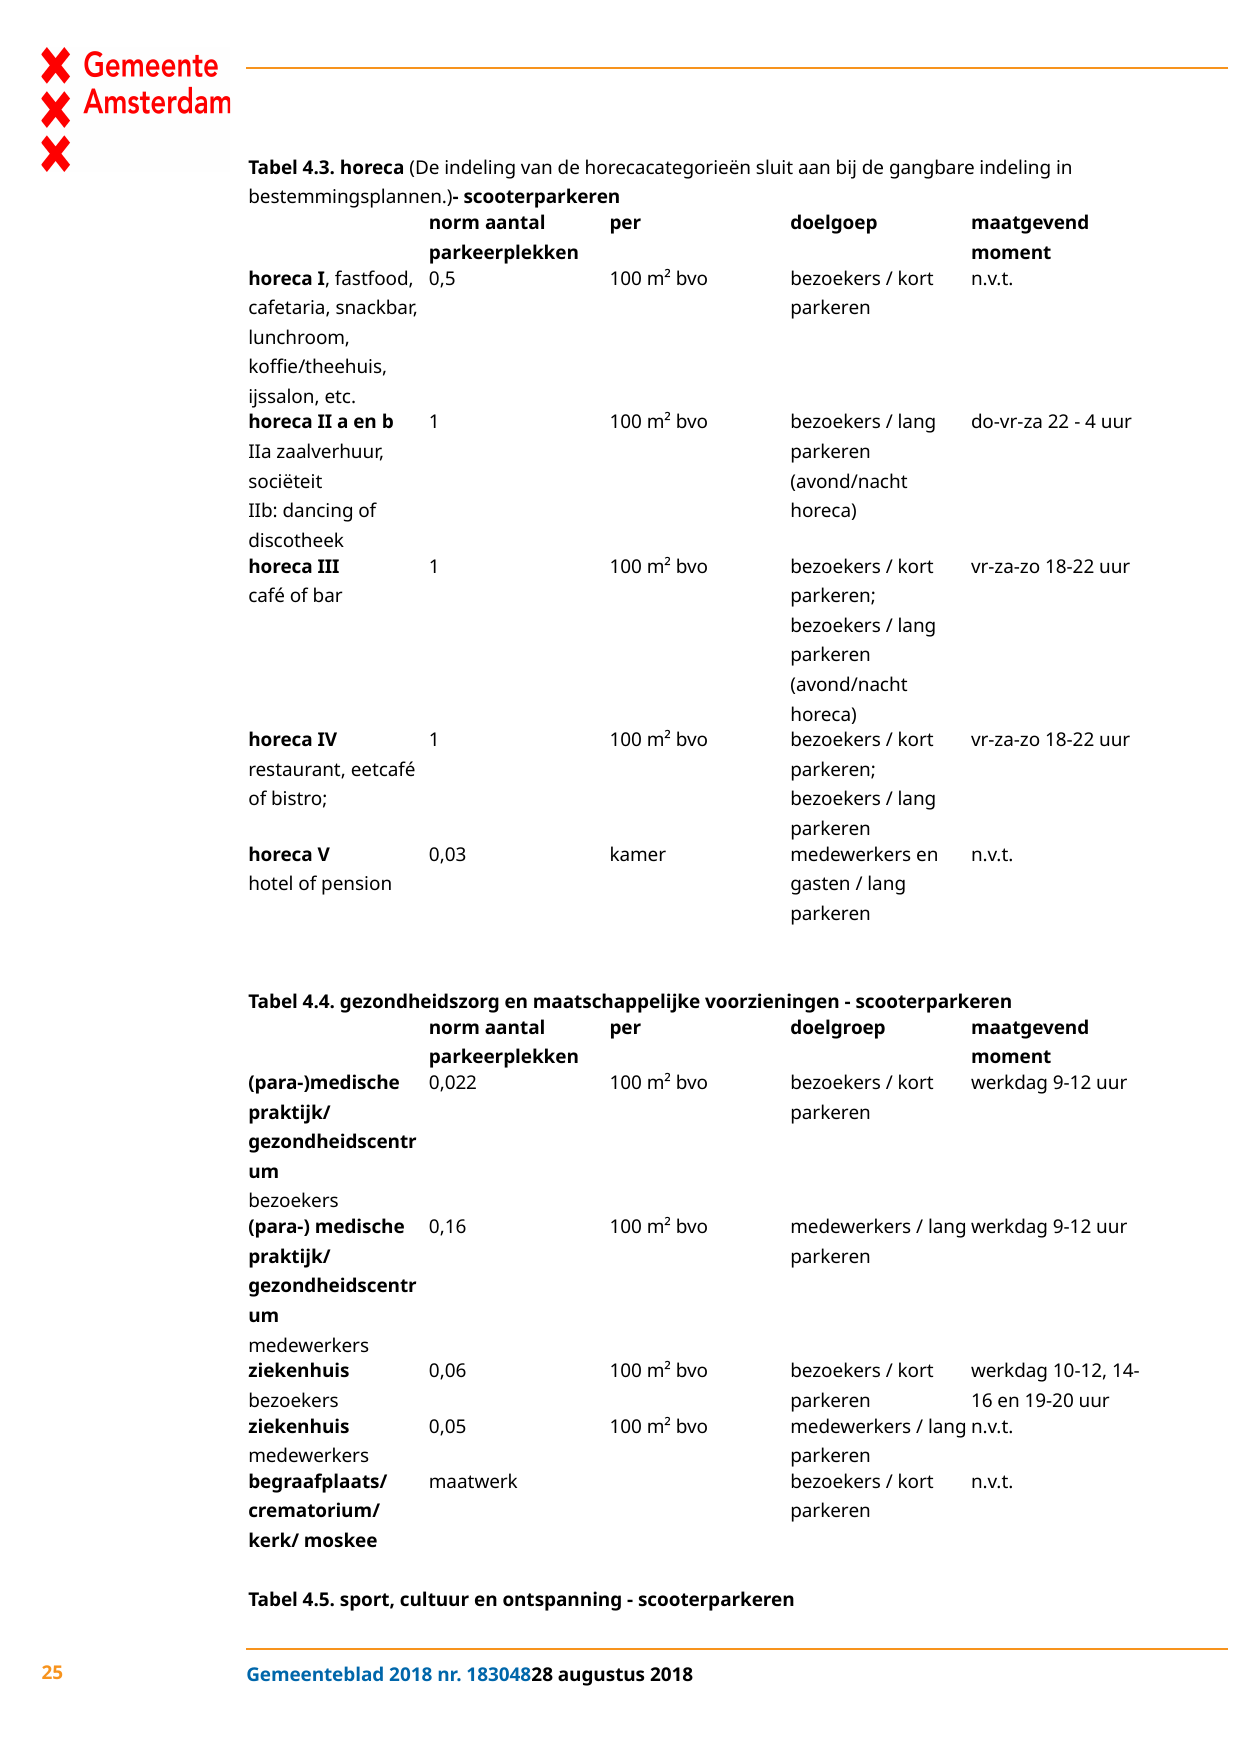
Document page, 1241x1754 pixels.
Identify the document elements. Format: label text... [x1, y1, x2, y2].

table_cell horeca V hotel of pension [248, 841, 429, 926]
table_cell per [609, 1014, 790, 1069]
table_cell maatgevend moment [971, 1014, 1152, 1069]
table_cell ziekenhuis medewerkers [248, 1413, 429, 1468]
table_cell 0,06 [429, 1358, 609, 1413]
table_cell 1 [429, 726, 609, 841]
table_cell 0,03 [429, 841, 609, 926]
table_cell bezoekers / kort parkeren; bezoekers / lang parkeren (avond/nacht horeca) [790, 553, 971, 726]
table_cell 0,5 [429, 265, 609, 409]
table_cell 100 m² bvo [609, 553, 790, 726]
table_cell 100 m² bvo [609, 1214, 790, 1357]
table_cell 100 m² bvo [609, 265, 790, 409]
table_cell per [609, 209, 790, 265]
table_cell [248, 1014, 429, 1069]
table_cell n.v.t. [971, 265, 1152, 409]
table_cell n.v.t. [971, 1413, 1152, 1468]
table_cell horeca IV restaurant, eetcafé of bistro; [248, 726, 429, 841]
table_cell bezoekers / kort parkeren; bezoekers / lang parkeren [790, 726, 971, 841]
table_cell 0,16 [429, 1214, 609, 1357]
table_cell medewerkers / lang parkeren [790, 1214, 971, 1357]
table_cell bezoekers / kort parkeren [790, 1069, 971, 1213]
table_cell (para-) medische praktijk/ gezondheidscentrum medewerkers [248, 1214, 429, 1357]
table_cell doelgoep [790, 209, 971, 265]
table_cell werkdag 9-12 uur [971, 1069, 1152, 1213]
table_cell werkdag 9-12 uur [971, 1214, 1152, 1357]
table_cell 100 m² bvo [609, 1358, 790, 1413]
table_cell bezoekers / kort parkeren [790, 1468, 971, 1553]
table_cell vr-za-zo 18-22 uur [971, 553, 1152, 726]
table_cell 0,022 [429, 1069, 609, 1213]
table_cell norm aantal parkeerplekken [429, 209, 609, 265]
table_cell werkdag 10-12, 14-16 en 19-20 uur [971, 1358, 1152, 1413]
picture [41, 47, 231, 172]
table_cell 100 m² bvo [609, 726, 790, 841]
table_cell 100 m² bvo [609, 409, 790, 553]
table_cell norm aantal parkeerplekken [429, 1014, 609, 1069]
table_cell 100 m² bvo [609, 1413, 790, 1468]
table_cell begraafplaats/crematorium/ kerk/ moskee [248, 1468, 429, 1553]
table_header Tabel 4.3. horeca (De indeling van de horecacategorieën sluit aan bij de gangbare indeling in bestemmingsplannen.)- scooterparkeren [248, 154, 1152, 209]
table_cell ziekenhuis bezoekers [248, 1358, 429, 1413]
table_cell n.v.t. [971, 1468, 1152, 1553]
table_cell [248, 209, 429, 265]
table_cell 0,05 [429, 1413, 609, 1468]
table_cell horeca II a en b IIa zaalverhuur, sociëteit IIb: dancing of discotheek [248, 409, 429, 553]
table_header Tabel 4.5. sport, cultuur en ontspanning - scooterparkeren [248, 1586, 1152, 1612]
table_cell bezoekers / kort parkeren [790, 265, 971, 409]
table_cell 100 m² bvo [609, 1069, 790, 1213]
table_cell 1 [429, 553, 609, 726]
table_cell do-vr-za 22 - 4 uur [971, 409, 1152, 553]
table_cell bezoekers / lang parkeren (avond/nacht horeca) [790, 409, 971, 553]
table_cell kamer [609, 841, 790, 926]
table_cell (para-)medische praktijk/ gezondheidscentrum bezoekers [248, 1069, 429, 1213]
table_cell horeca III café of bar [248, 553, 429, 726]
table_cell medewerkers / lang parkeren [790, 1413, 971, 1468]
table_cell maatgevend moment [971, 209, 1152, 265]
table_cell [609, 1468, 790, 1553]
table_cell 1 [429, 409, 609, 553]
table_cell vr-za-zo 18-22 uur [971, 726, 1152, 841]
table_cell horeca I, fastfood, cafetaria, snackbar, lunchroom, koffie/theehuis, ijssalon, etc. [248, 265, 429, 409]
table_header Tabel 4.4. gezondheidszorg en maatschappelijke voorzieningen - scooterparkeren [248, 988, 1152, 1014]
table_cell n.v.t. [971, 841, 1152, 926]
table_cell doelgroep [790, 1014, 971, 1069]
table_cell bezoekers / kort parkeren [790, 1358, 971, 1413]
table_cell medewerkers en gasten / lang parkeren [790, 841, 971, 926]
table_cell maatwerk [429, 1468, 609, 1553]
